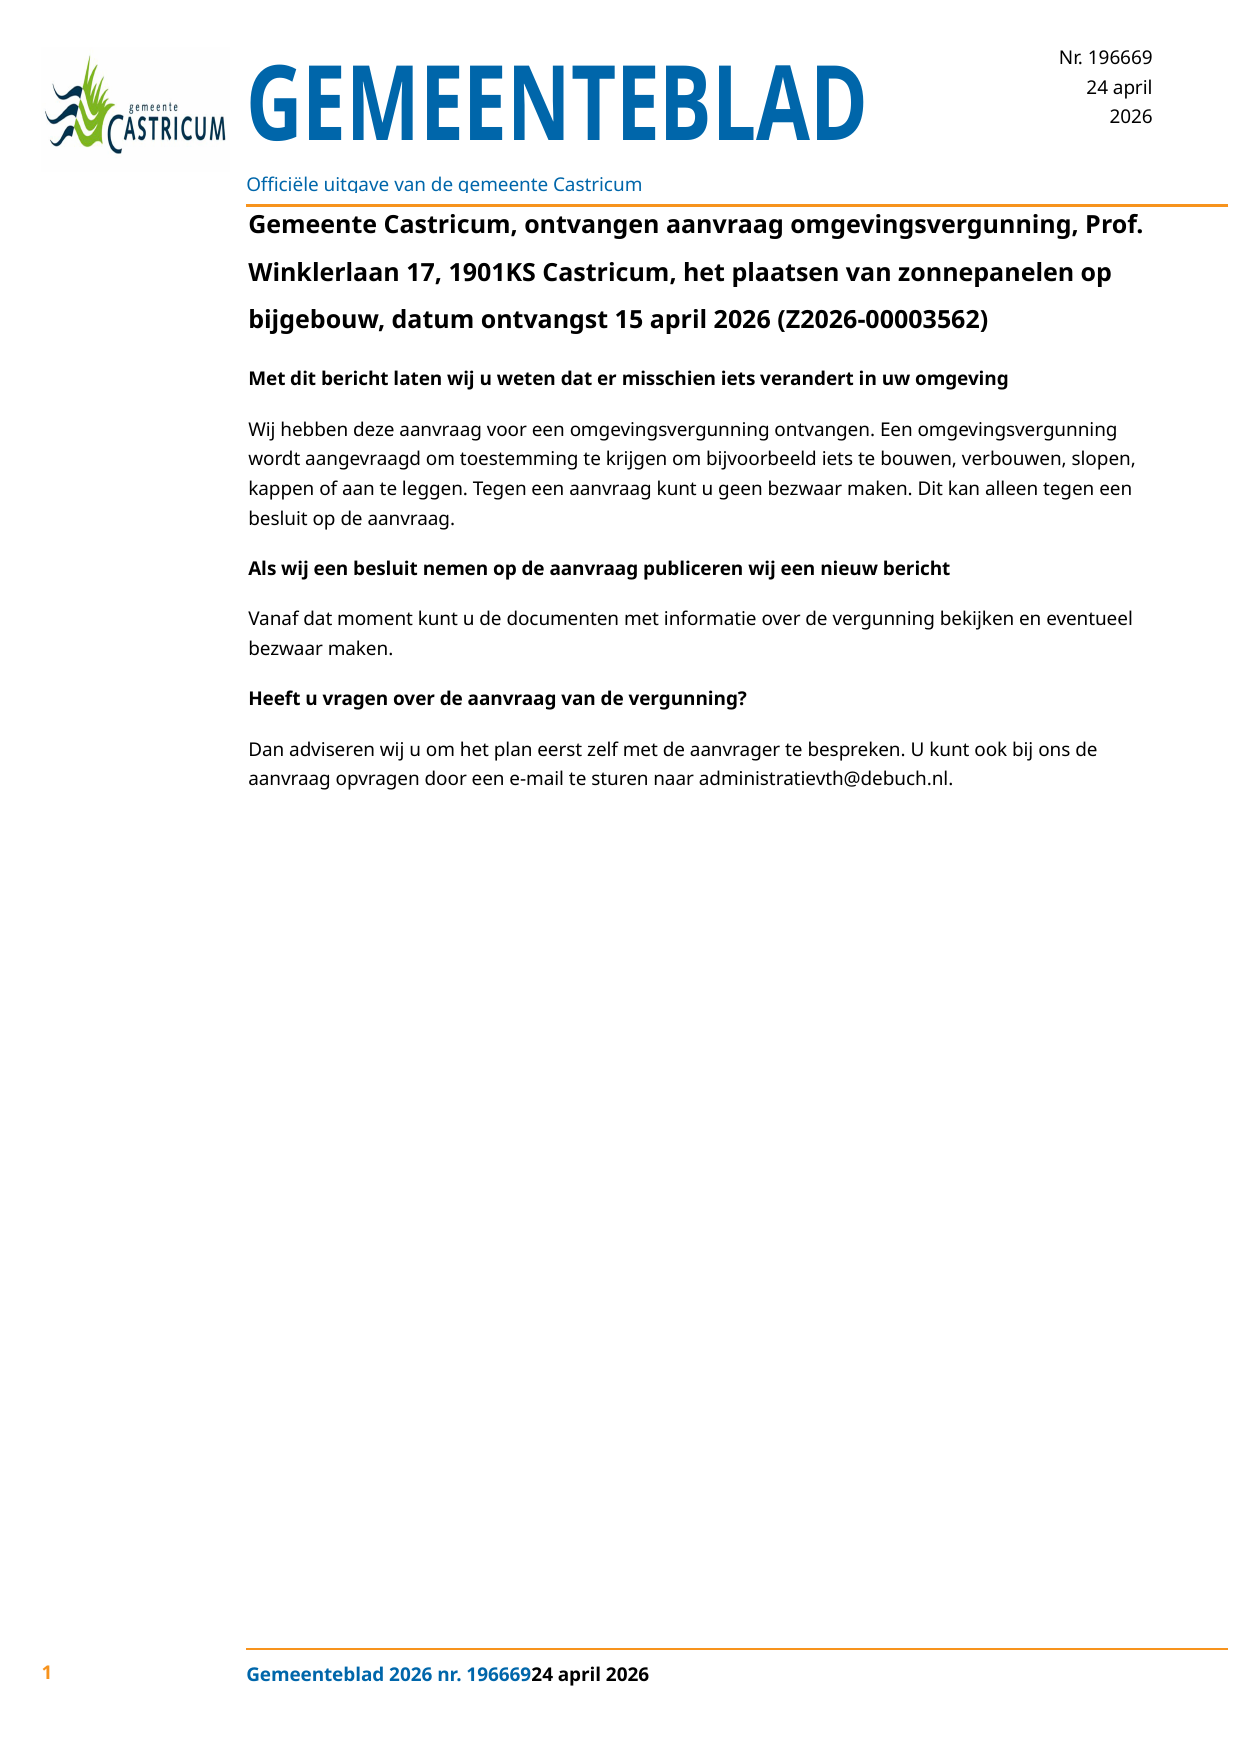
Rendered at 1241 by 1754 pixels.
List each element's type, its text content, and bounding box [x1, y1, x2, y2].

text Als wij een besluit nemen op de aanvraag publiceren wij een nieuw bericht [248, 555, 1152, 581]
text Vanaf dat moment kunt u de documenten met informatie over de vergunning bekijken en eventueel bezwaar maken. [248, 606, 1152, 661]
text Wij hebben deze aanvraag voor een omgevingsvergunning ontvangen. Een omgevingsvergunning wordt aangevraagd om toestemming te krijgen om bijvoorbeeld iets te bouwen, verbouwen, slopen, kappen of aan te leggen. Tegen een aanvraag kunt u geen bezwaar maken. Dit kan alleen tegen een besluit op de aanvraag. [248, 416, 1152, 530]
text Heeft u vragen over de aanvraag van de vergunning? [248, 686, 1152, 711]
text Gemeente Castricum, ontvangen aanvraag omgevingsvergunning, Prof. Winklerlaan 17, 1901KS Castricum, het plaatsen van zonnepanelen op bijgebouw, datum ontvangst 15 april 2026 (Z2026-00003562) [248, 207, 1152, 336]
text Dan adviseren wij u om het plan eerst zelf met de aanvrager te bespreken. U kunt ook bij ons de aanvraag opvragen door een e-mail te sturen naar administratievth@debuch.nl. [248, 736, 1152, 791]
picture [41, 47, 231, 172]
text Met dit bericht laten wij u weten dat er misschien iets verandert in uw omgeving [248, 366, 1152, 391]
